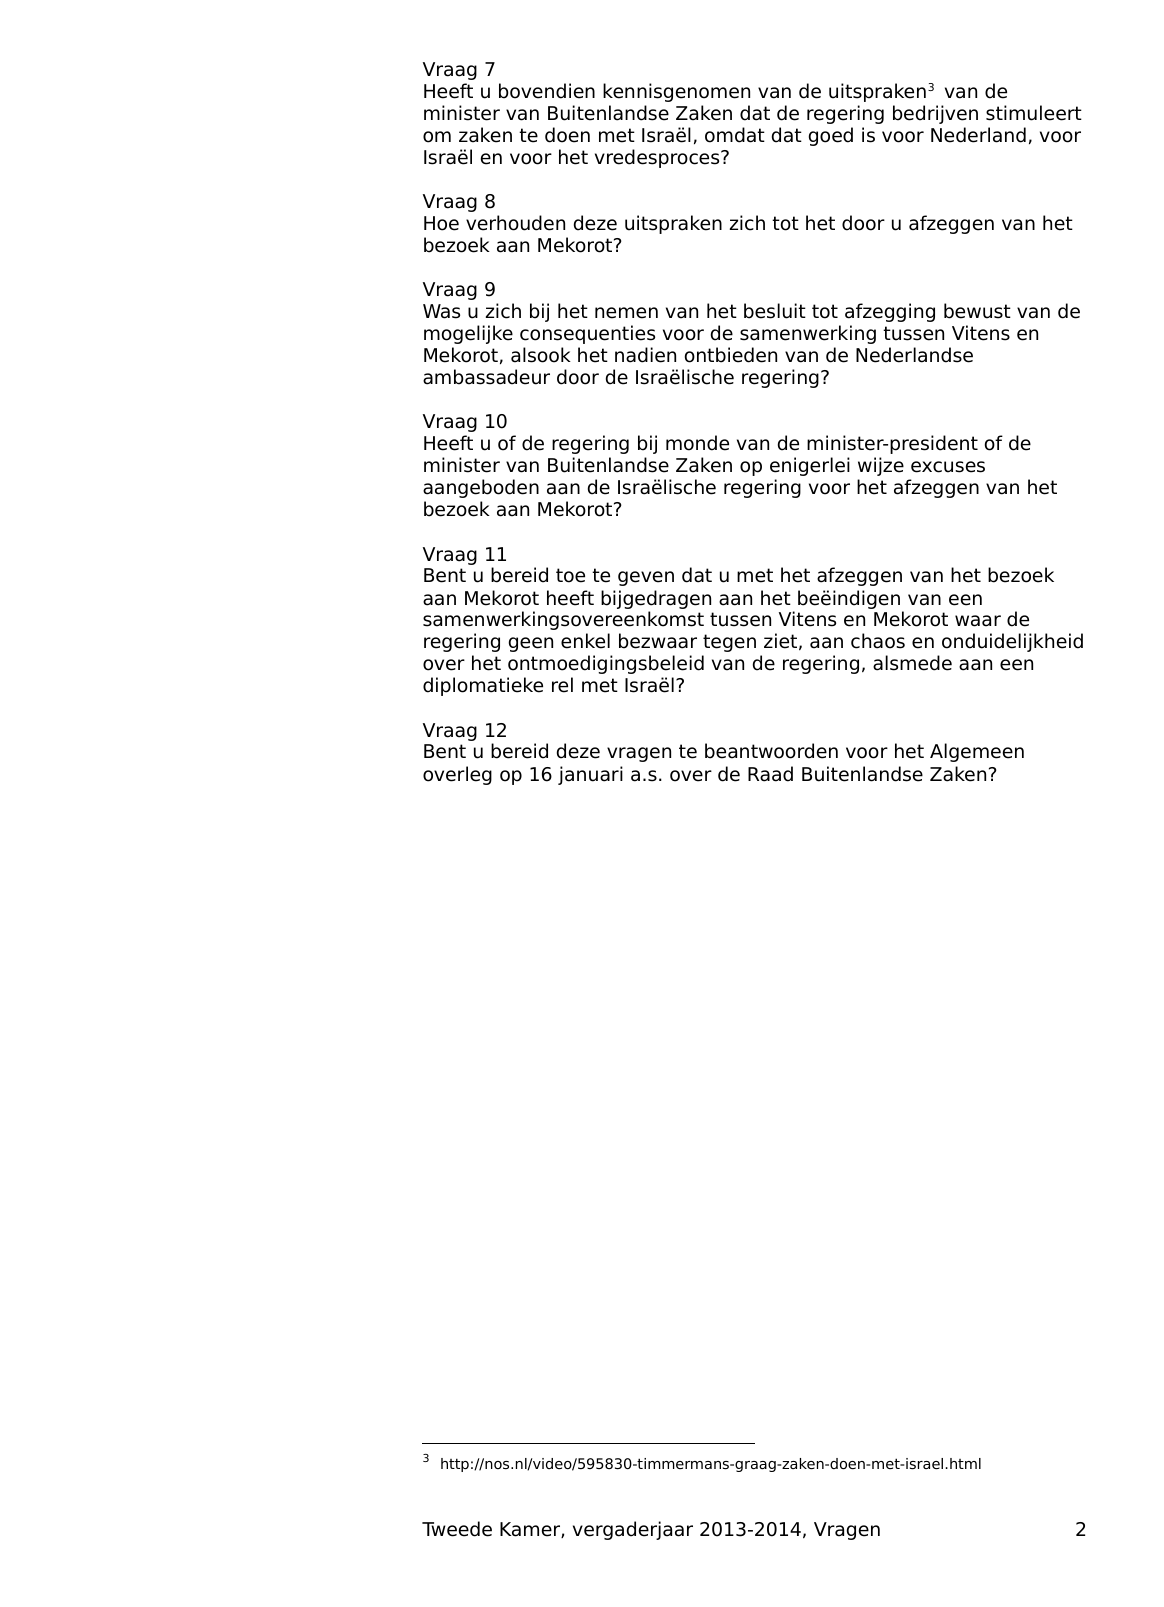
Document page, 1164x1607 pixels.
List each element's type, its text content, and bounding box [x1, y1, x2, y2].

text Vraag 7 [422, 59, 1087, 81]
text Bent u bereid toe te geven dat u met het afzeggen van het bezoek aan Mekorot heeft bijgedragen aan het beëindigen van een samenwerkingsovereenkomst tussen Vitens en Mekorot waar de regering geen enkel bezwaar tegen ziet, aan chaos en onduidelijkheid over het ontmoedigingsbeleid van de regering, alsmede aan een diplomatieke rel met Israël? [422, 565, 1087, 697]
text Vraag 8 [422, 191, 1087, 213]
text Vraag 12 [422, 719, 1087, 741]
text Was u zich bij het nemen van het besluit tot afzegging bewust van de mogelijke consequenties voor de samenwerking tussen Vitens en Mekorot, alsook het nadien ontbieden van de Nederlandse ambassadeur door de Israëlische regering? [422, 301, 1087, 389]
text Hoe verhouden deze uitspraken zich tot het door u afzeggen van het bezoek aan Mekorot? [422, 213, 1087, 257]
text Vraag 9 [422, 279, 1087, 301]
text Bent u bereid deze vragen te beantwoorden voor het Algemeen overleg op 16 januari a.s. over de Raad Buitenlandse Zaken? [422, 741, 1087, 785]
text Vraag 11 [422, 543, 1087, 565]
text http://nos.nl/video/595830-timmermans-graag-zaken-doen-met-israel.html [422, 1452, 1087, 1474]
text Heeft u of de regering bij monde van de minister-president of de minister van Buitenlandse Zaken op enigerlei wijze excuses aangeboden aan de Israëlische regering voor het afzeggen van het bezoek aan Mekorot? [422, 433, 1087, 521]
text Heeft u bovendien kennisgenomen van de uitspraken van de minister van Buitenlandse Zaken dat de regering bedrijven stimuleert om zaken te doen met Israël, omdat dat goed is voor Nederland, voor Israël en voor het vredesproces? [422, 81, 1087, 169]
text Vraag 10 [422, 411, 1087, 433]
